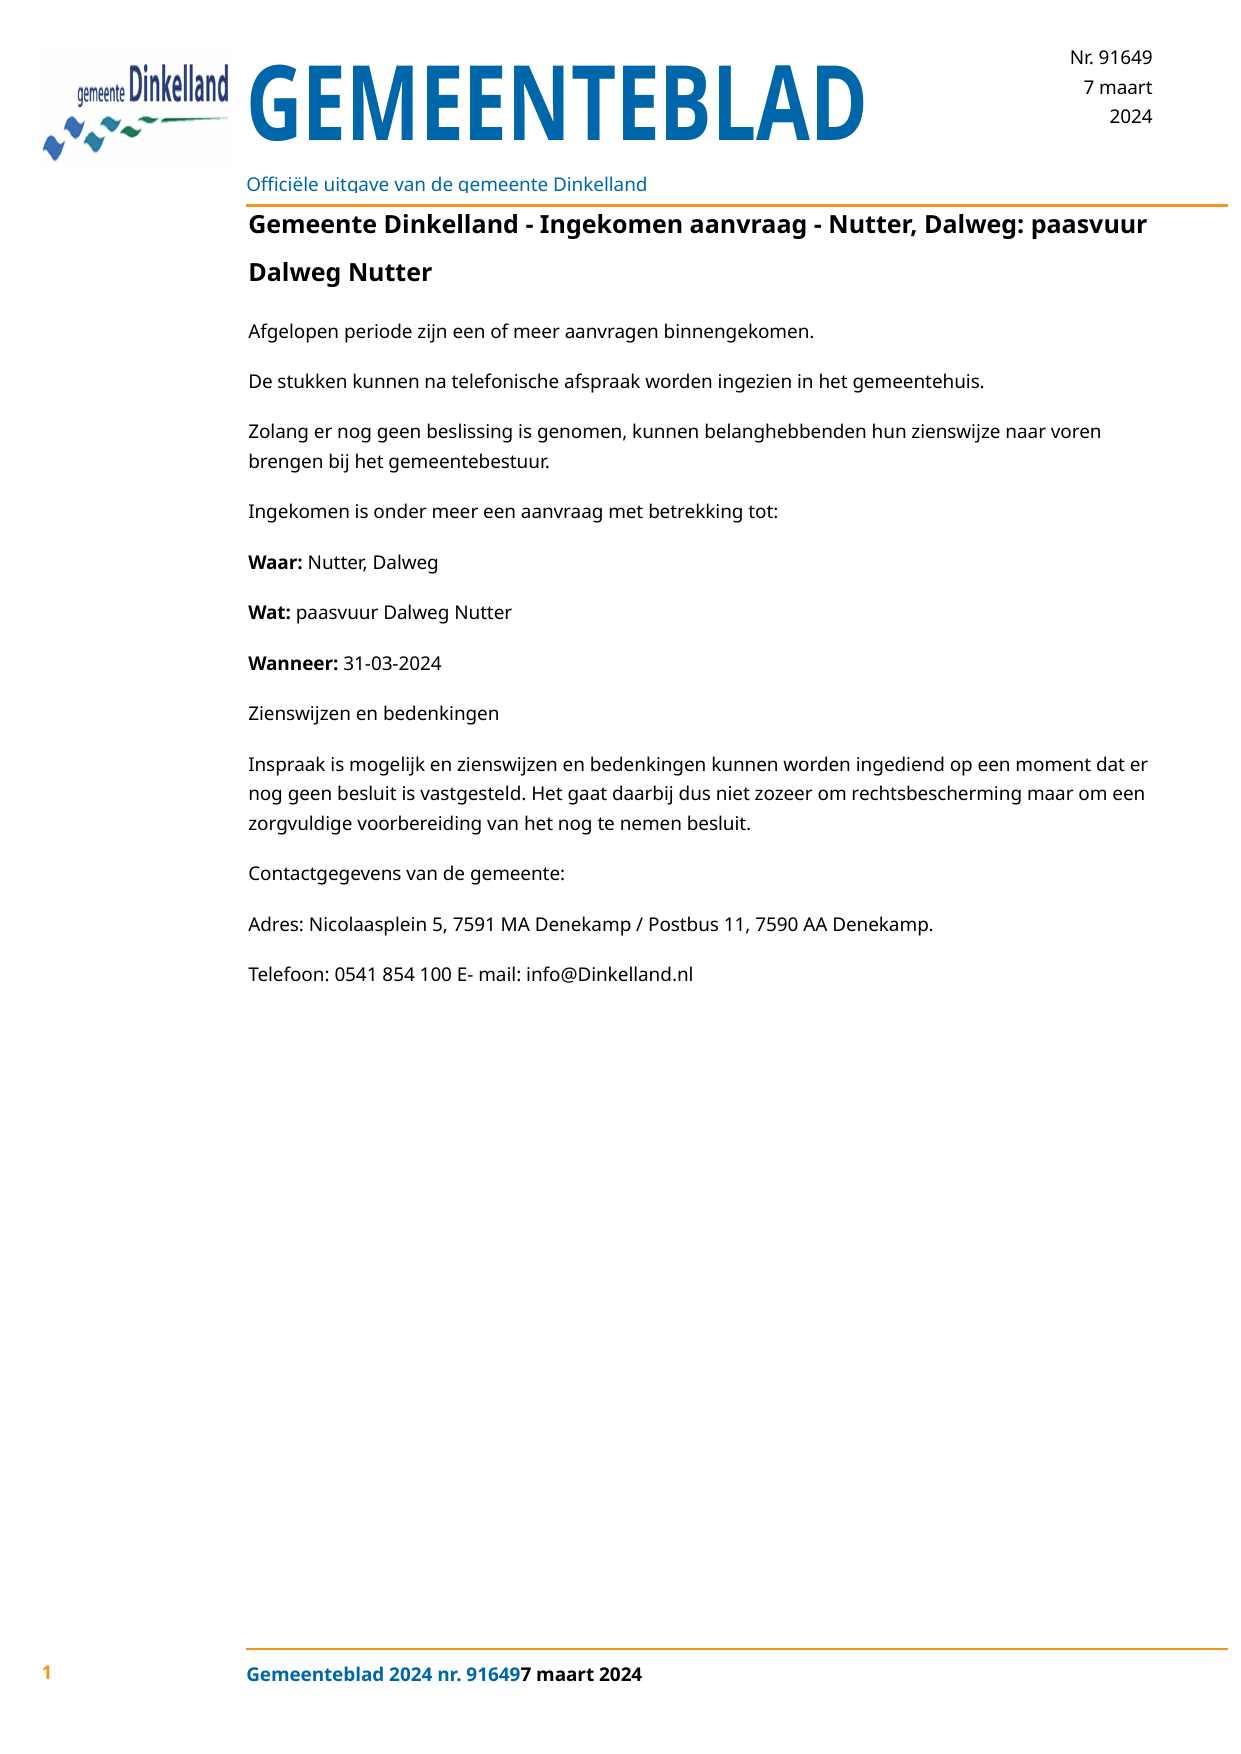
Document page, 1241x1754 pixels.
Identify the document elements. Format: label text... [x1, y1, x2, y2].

text Contactgegevens van de gemeente: [248, 860, 1152, 886]
text Afgelopen periode zijn een of meer aanvragen binnengekomen. [248, 318, 1152, 344]
text Zienswijzen en bedenkingen [248, 700, 1152, 726]
picture [41, 47, 231, 172]
text Telefoon: 0541 854 100 E- mail: info@Dinkelland.nl [248, 961, 1152, 987]
text De stukken kunnen na telefonische afspraak worden ingezien in het gemeentehuis. [248, 368, 1152, 394]
text Wat: paasvuur Dalweg Nutter [248, 599, 1152, 625]
text Ingekomen is onder meer een aanvraag met betrekking tot: [248, 499, 1152, 524]
text Inspraak is mogelijk en zienswijzen en bedenkingen kunnen worden ingediend op een moment dat er nog geen besluit is vastgesteld. Het gaat daarbij dus niet zozeer om rechtsbescherming maar om een zorgvuldige voorbereiding van het nog te nemen besluit. [248, 751, 1152, 836]
text Adres: Nicolaasplein 5, 7591 MA Denekamp / Postbus 11, 7590 AA Denekamp. [248, 911, 1152, 937]
text Waar: Nutter, Dalweg [248, 549, 1152, 575]
text Wanneer: 31-03-2024 [248, 650, 1152, 676]
text Zolang er nog geen beslissing is genomen, kunnen belanghebbenden hun zienswijze naar voren brengen bij het gemeentebestuur. [248, 419, 1152, 474]
text Gemeente Dinkelland - Ingekomen aanvraag - Nutter, Dalweg: paasvuur Dalweg Nutter [248, 207, 1152, 288]
